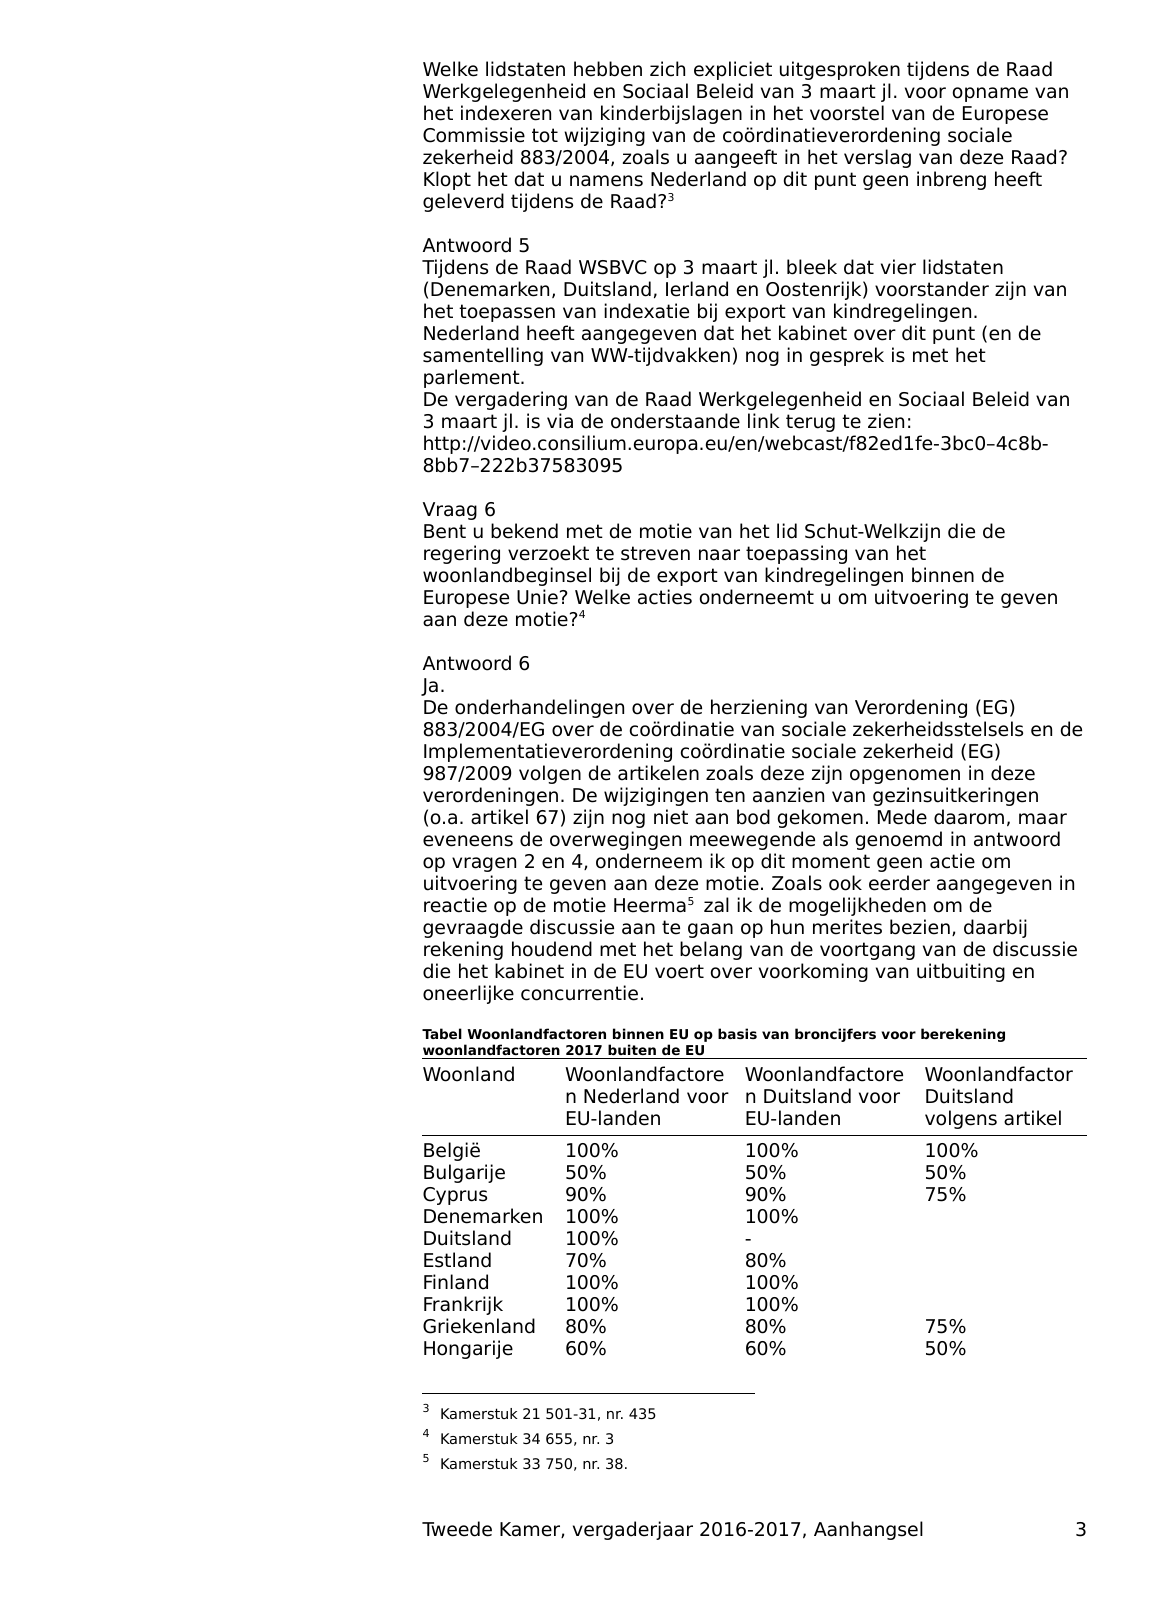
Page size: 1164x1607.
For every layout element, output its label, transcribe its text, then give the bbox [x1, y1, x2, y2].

table_cell 75% [918, 1184, 1087, 1206]
text Antwoord 5 [422, 235, 1087, 257]
table_cell [918, 1294, 1087, 1316]
table_cell Woonland [422, 1059, 559, 1134]
table_cell Woonlandfactoren Duitsland voor EU-landen [739, 1059, 918, 1134]
text Tijdens de Raad WSBVC op 3 maart jl. bleek dat vier lidstaten (Denemarken, Duitsland, Ierland en Oostenrijk) voorstander zijn van het toepassen van indexatie bij export van kindregelingen. [422, 257, 1087, 323]
table_cell 90% [559, 1184, 739, 1206]
table_cell 100% [739, 1272, 918, 1294]
table_cell 80% [559, 1316, 739, 1338]
table_cell 80% [739, 1250, 918, 1272]
table_cell 100% [559, 1272, 739, 1294]
table_cell 50% [918, 1338, 1087, 1360]
table_cell 80% [739, 1316, 918, 1338]
table_cell 100% [918, 1136, 1087, 1162]
table_cell - [739, 1228, 918, 1250]
table_cell 100% [559, 1294, 739, 1316]
text De onderhandelingen over de herziening van Verordening (EG) 883/2004/EG over de coördinatie van sociale zekerheidsstelsels en de Implementatieverordening coördinatie sociale zekerheid (EG) 987/2009 volgen de artikelen zoals deze zijn opgenomen in deze verordeningen. De wijzigingen ten aanzien van gezinsuitkeringen (o.a. artikel 67) zijn nog niet aan bod gekomen. Mede daarom, maar eveneens de overwegingen meewegende als genoemd in antwoord op vragen 2 en 4, onderneem ik op dit moment geen actie om uitvoering te geven aan deze motie. Zoals ook eerder aangegeven in reactie op de motie Heerma zal ik de mogelijkheden om de gevraagde discussie aan te gaan op hun merites bezien, daarbij rekening houdend met het belang van de voortgang van de discussie die het kabinet in de EU voert over voorkoming van uitbuiting en oneerlijke concurrentie. [422, 697, 1087, 1005]
table_cell 50% [918, 1162, 1087, 1184]
text Antwoord 6 [422, 653, 1087, 675]
text Welke lidstaten hebben zich expliciet uitgesproken tijdens de Raad Werkgelegenheid en Sociaal Beleid van 3 maart jl. voor opname van het indexeren van kinderbijslagen in het voorstel van de Europese Commissie tot wijziging van de coördinatieverordening sociale zekerheid 883/2004, zoals u aangeeft in het verslag van deze Raad? Klopt het dat u namens Nederland op dit punt geen inbreng heeft geleverd tijdens de Raad? [422, 59, 1087, 213]
text Kamerstuk 33 750, nr. 38. [422, 1452, 1087, 1474]
table_cell [918, 1206, 1087, 1228]
table_cell [918, 1272, 1087, 1294]
text Bent u bekend met de motie van het lid Schut-Welkzijn die de regering verzoekt te streven naar toepassing van het woonlandbeginsel bij de export van kindregelingen binnen de Europese Unie? Welke acties onderneemt u om uitvoering te geven aan deze motie? [422, 521, 1087, 631]
table_cell Woonlandfactor Duitsland volgens artikel [918, 1059, 1087, 1134]
table_cell België [422, 1136, 559, 1162]
text Nederland heeft aangegeven dat het kabinet over dit punt (en de samentelling van WW-tijdvakken) nog in gesprek is met het parlement. [422, 323, 1087, 389]
text De vergadering van de Raad Werkgelegenheid en Sociaal Beleid van 3 maart jl. is via de onderstaande link terug te zien: [422, 389, 1087, 433]
table_cell 50% [559, 1162, 739, 1184]
table_cell 100% [739, 1136, 918, 1162]
table_cell 100% [559, 1228, 739, 1250]
text http://video.consilium.europa.eu/en/webcast/f82ed1fe-3bc0–4c8b-8bb7–222b37583095 [422, 433, 1087, 477]
table_cell Hongarije [422, 1338, 559, 1360]
table_header Tabel Woonlandfactoren binnen EU op basis van broncijfers voor berekening woonlandfactoren 2017 buiten de EU [422, 1027, 1087, 1058]
table_cell Estland [422, 1250, 559, 1272]
table_cell 70% [559, 1250, 739, 1272]
table_cell Woonlandfactoren Nederland voor EU-landen [559, 1059, 739, 1134]
table_cell Finland [422, 1272, 559, 1294]
table_cell 100% [559, 1136, 739, 1162]
table_cell 50% [739, 1162, 918, 1184]
table_cell 60% [739, 1338, 918, 1360]
text Vraag 6 [422, 499, 1087, 521]
table_cell Cyprus [422, 1184, 559, 1206]
table_cell 60% [559, 1338, 739, 1360]
table_cell 75% [918, 1316, 1087, 1338]
table_cell [918, 1228, 1087, 1250]
text Kamerstuk 21 501-31, nr. 435 [422, 1402, 1087, 1424]
table_cell Denemarken [422, 1206, 559, 1228]
table_cell 100% [739, 1206, 918, 1228]
table_cell Griekenland [422, 1316, 559, 1338]
table_cell 100% [739, 1294, 918, 1316]
table_cell Frankrijk [422, 1294, 559, 1316]
text Kamerstuk 34 655, nr. 3 [422, 1427, 1087, 1449]
table_cell Duitsland [422, 1228, 559, 1250]
table_cell 90% [739, 1184, 918, 1206]
table_cell [918, 1250, 1087, 1272]
table_cell 100% [559, 1206, 739, 1228]
table_cell Bulgarije [422, 1162, 559, 1184]
text Ja. [422, 675, 1087, 697]
